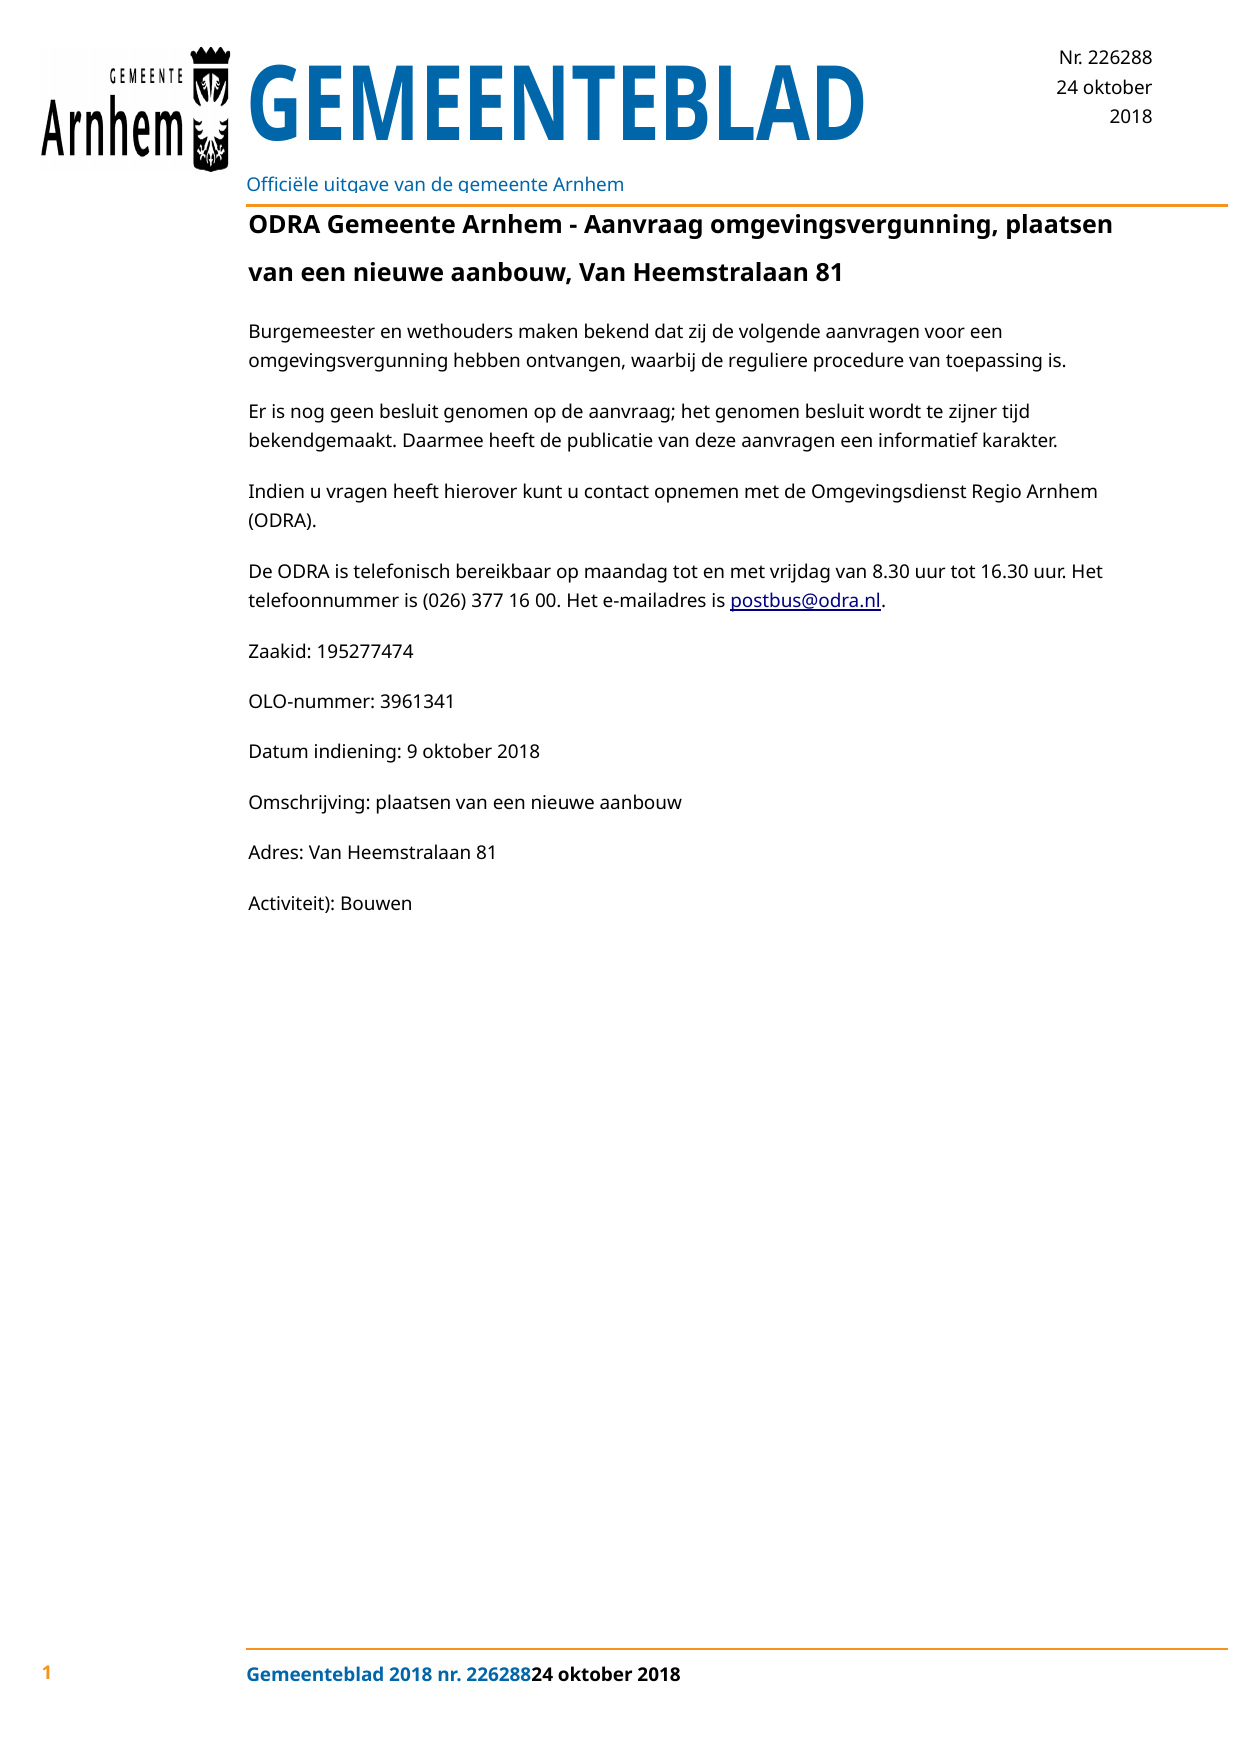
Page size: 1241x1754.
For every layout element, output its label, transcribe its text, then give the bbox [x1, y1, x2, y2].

text Zaakid: 195277474 [248, 638, 1152, 664]
text Indien u vragen heeft hierover kunt u contact opnemen met de Omgevingsdienst Regio Arnhem (ODRA). [248, 478, 1152, 533]
text Datum indiening: 9 oktober 2018 [248, 739, 1152, 764]
text Omschrijving: plaatsen van een nieuwe aanbouw [248, 789, 1152, 815]
picture [41, 47, 231, 172]
text Er is nog geen besluit genomen op de aanvraag; het genomen besluit wordt te zijner tijd bekendgemaakt. Daarmee heeft de publicatie van deze aanvragen een informatief karakter. [248, 398, 1152, 453]
text De ODRA is telefonisch bereikbaar op maandag tot en met vrijdag van 8.30 uur tot 16.30 uur. Het telefoonnummer is (026) 377 16 00. Het e-mailadres is postbus@odra.nl. [248, 558, 1152, 613]
text Activiteit): Bouwen [248, 890, 1152, 916]
text ODRA Gemeente Arnhem - Aanvraag omgevingsvergunning, plaatsen van een nieuwe aanbouw, Van Heemstralaan 81 [248, 207, 1152, 288]
text Burgemeester en wethouders maken bekend dat zij de volgende aanvragen voor een omgevingsvergunning hebben ontvangen, waarbij de reguliere procedure van toepassing is. [248, 318, 1152, 373]
text OLO-nummer: 3961341 [248, 688, 1152, 714]
text Adres: Van Heemstralaan 81 [248, 839, 1152, 865]
